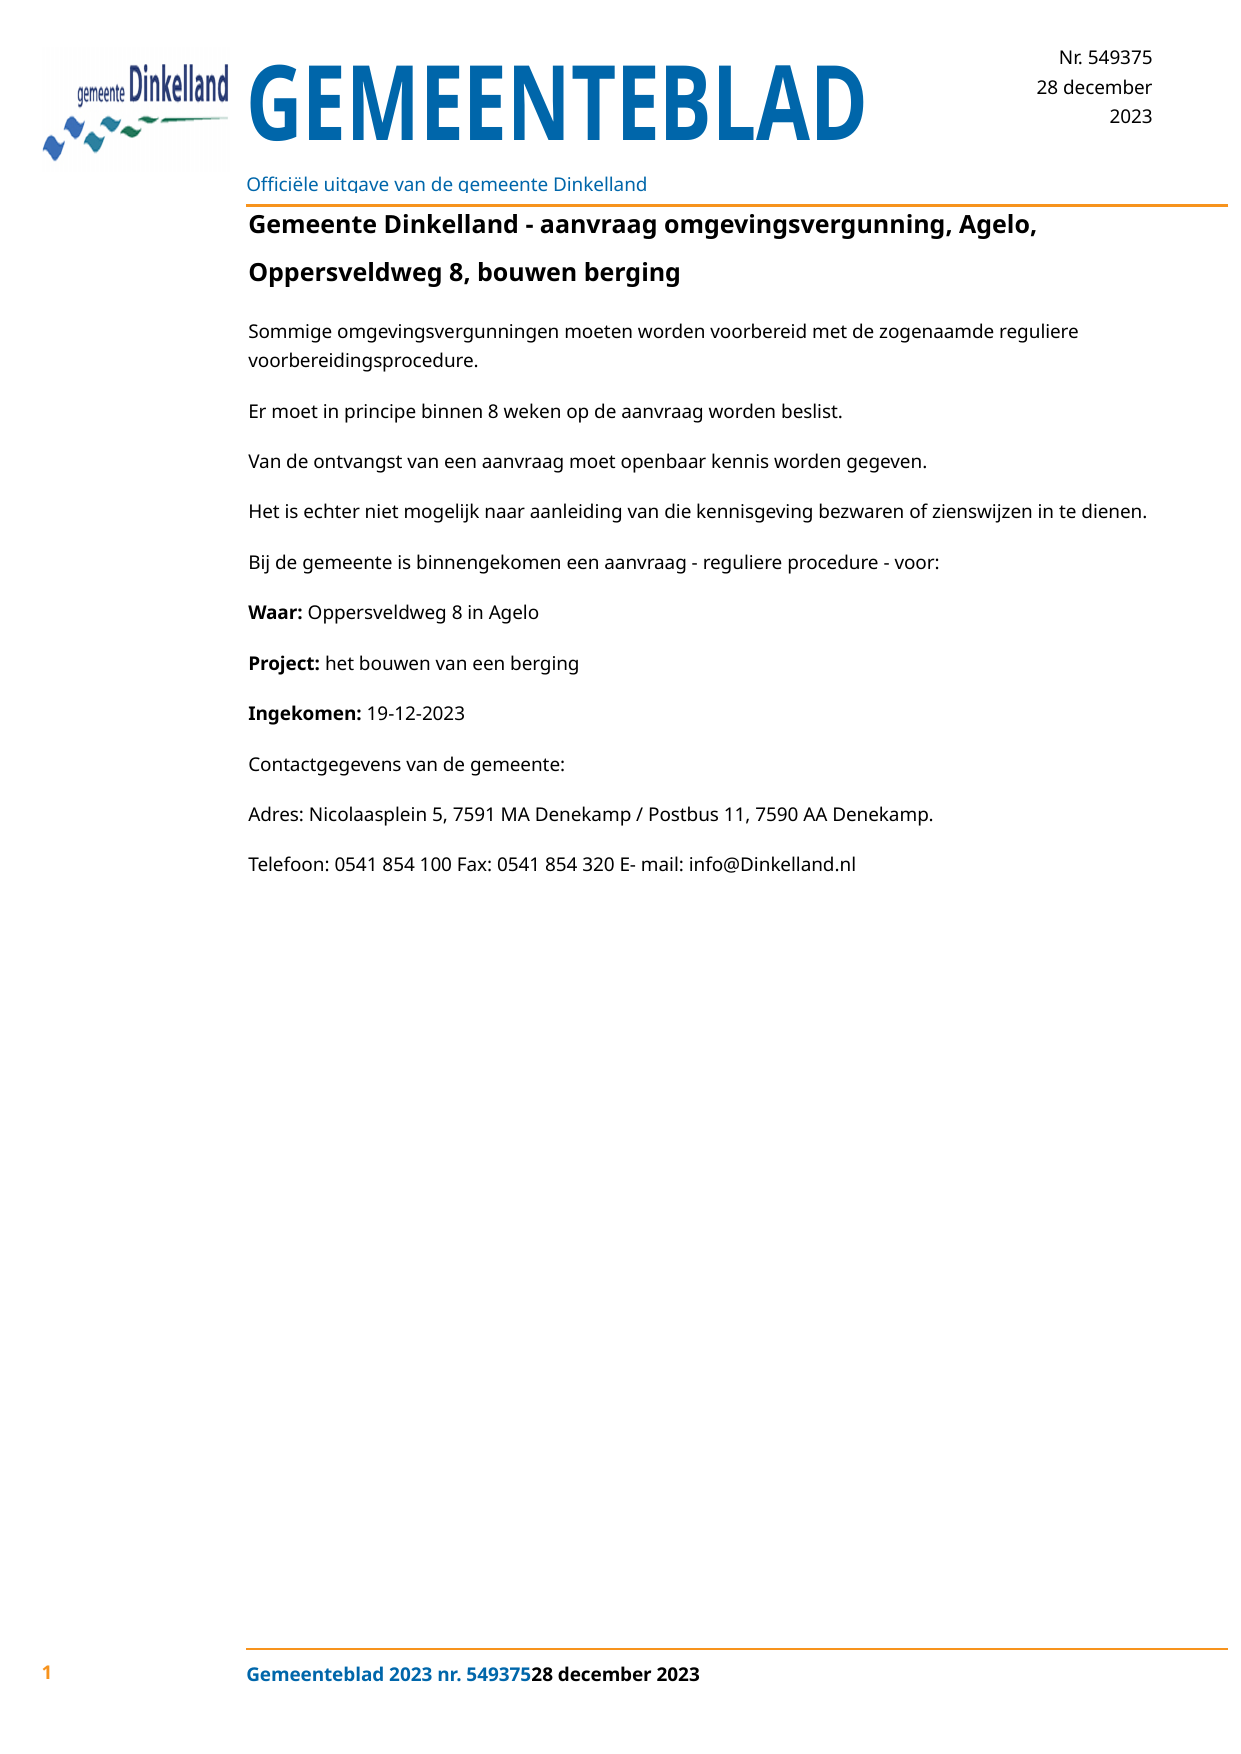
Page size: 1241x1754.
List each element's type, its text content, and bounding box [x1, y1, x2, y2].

text Van de ontvangst van een aanvraag moet openbaar kennis worden gegeven. [248, 448, 1152, 474]
text Project: het bouwen van een berging [248, 650, 1152, 676]
text Telefoon: 0541 854 100 Fax: 0541 854 320 E- mail: info@Dinkelland.nl [248, 852, 1152, 877]
text Bij de gemeente is binnengekomen een aanvraag - reguliere procedure - voor: [248, 549, 1152, 575]
text Waar: Oppersveldweg 8 in Agelo [248, 599, 1152, 625]
text Er moet in principe binnen 8 weken op de aanvraag worden beslist. [248, 398, 1152, 424]
text Sommige omgevingsvergunningen moeten worden voorbereid met de zogenaamde reguliere voorbereidingsprocedure. [248, 318, 1152, 373]
text Ingekomen: 19-12-2023 [248, 700, 1152, 726]
text Het is echter niet mogelijk naar aanleiding van die kennisgeving bezwaren of zienswijzen in te dienen. [248, 499, 1152, 524]
text Contactgegevens van de gemeente: [248, 751, 1152, 777]
picture [41, 47, 231, 172]
text Adres: Nicolaasplein 5, 7591 MA Denekamp / Postbus 11, 7590 AA Denekamp. [248, 801, 1152, 827]
text Gemeente Dinkelland - aanvraag omgevingsvergunning, Agelo, Oppersveldweg 8, bouwen berging [248, 207, 1152, 288]
